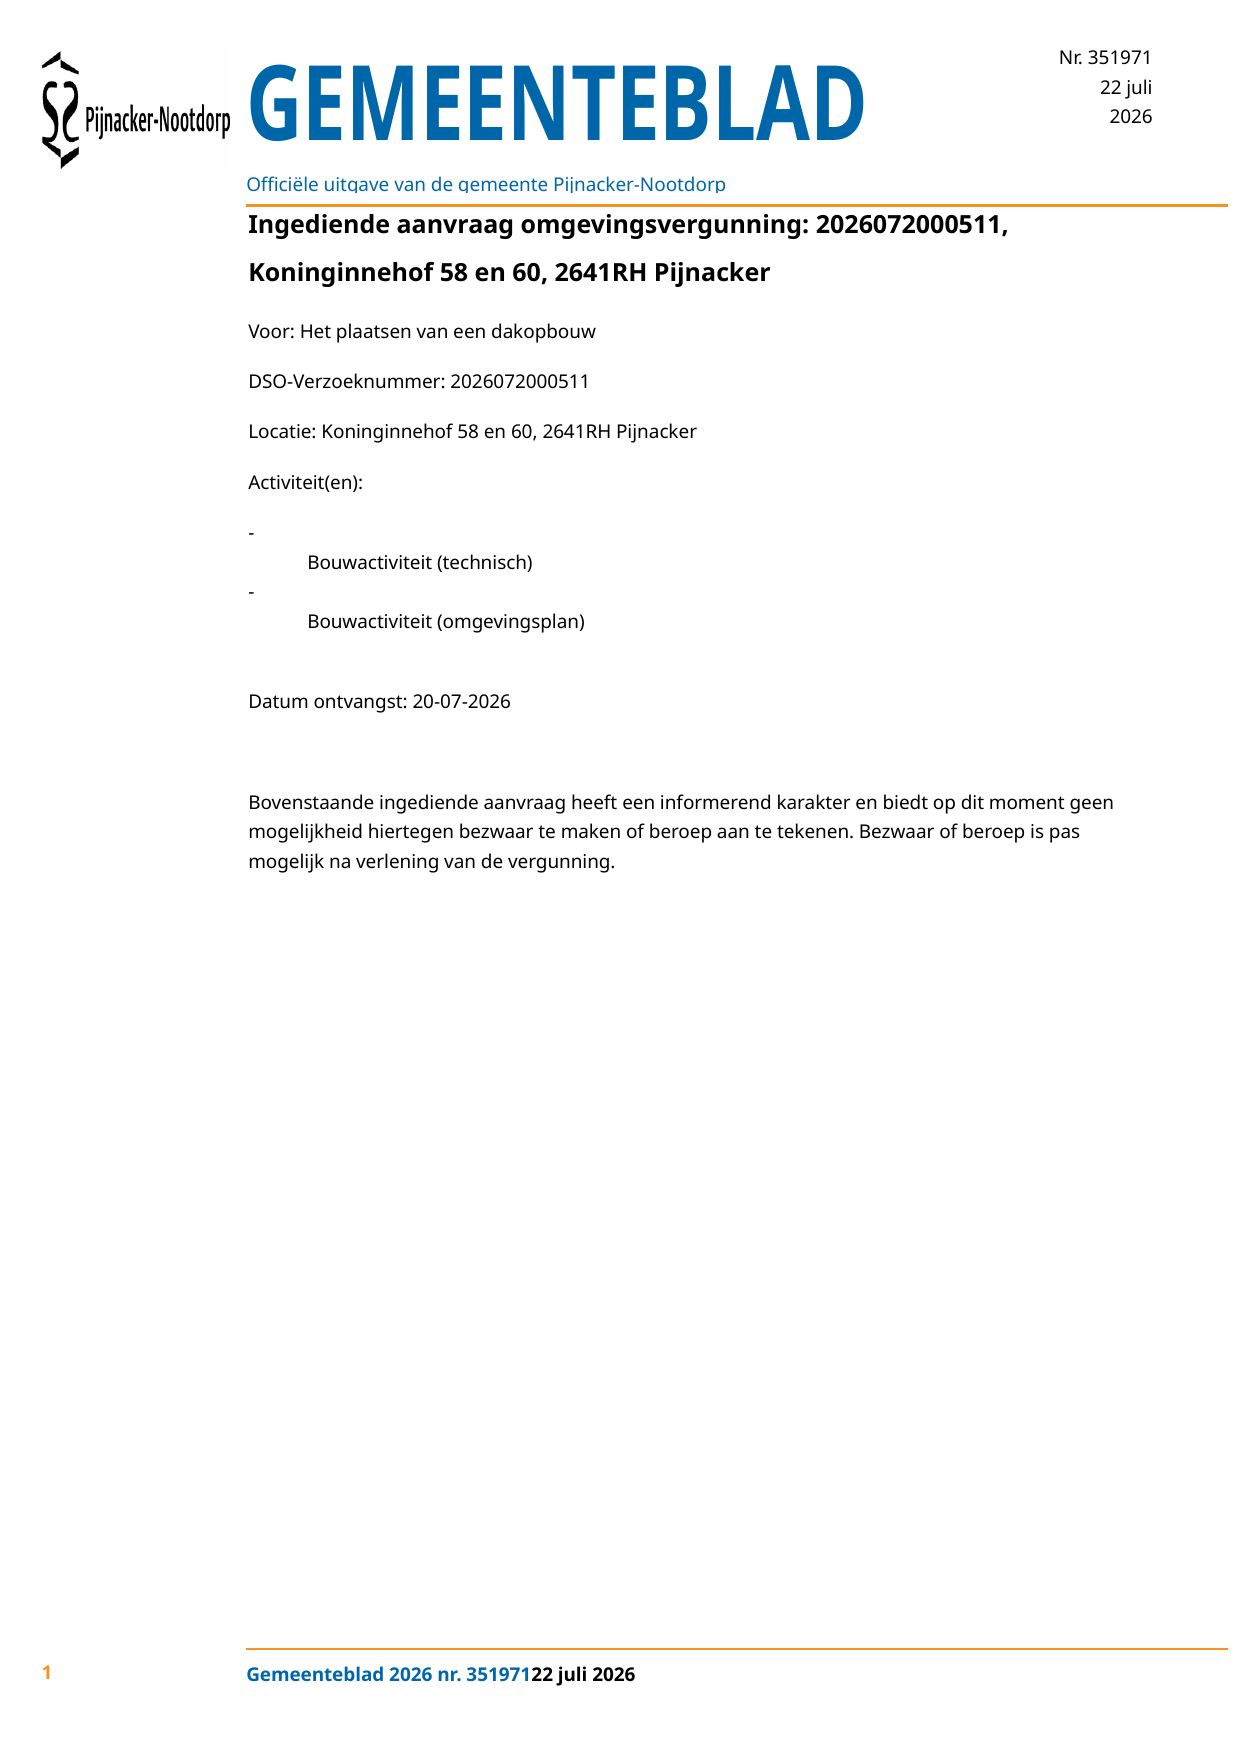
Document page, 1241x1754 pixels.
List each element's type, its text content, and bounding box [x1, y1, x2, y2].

text Datum ontvangst: 20-07-2026 [248, 688, 1152, 714]
text Locatie: Koninginnehof 58 en 60, 2641RH Pijnacker [248, 419, 1152, 444]
picture [41, 47, 231, 172]
text DSO-Verzoeknummer: 2026072000511 [248, 368, 1152, 394]
text Activiteit(en): [248, 469, 1152, 495]
text Voor: Het plaatsen van een dakopbouw [248, 318, 1152, 344]
text Ingediende aanvraag omgevingsvergunning: 2026072000511, Koninginnehof 58 en 60, 2641RH Pijnacker [248, 207, 1152, 288]
text Bovenstaande ingediende aanvraag heeft een informerend karakter en biedt op dit moment geen mogelijkheid hiertegen bezwaar te maken of beroep aan te tekenen. Bezwaar of beroep is pas mogelijk na verlening van de vergunning. [248, 789, 1152, 874]
list Bouwactiviteit (technisch) [248, 549, 1152, 575]
list Bouwactiviteit (omgevingsplan) [248, 608, 1152, 634]
